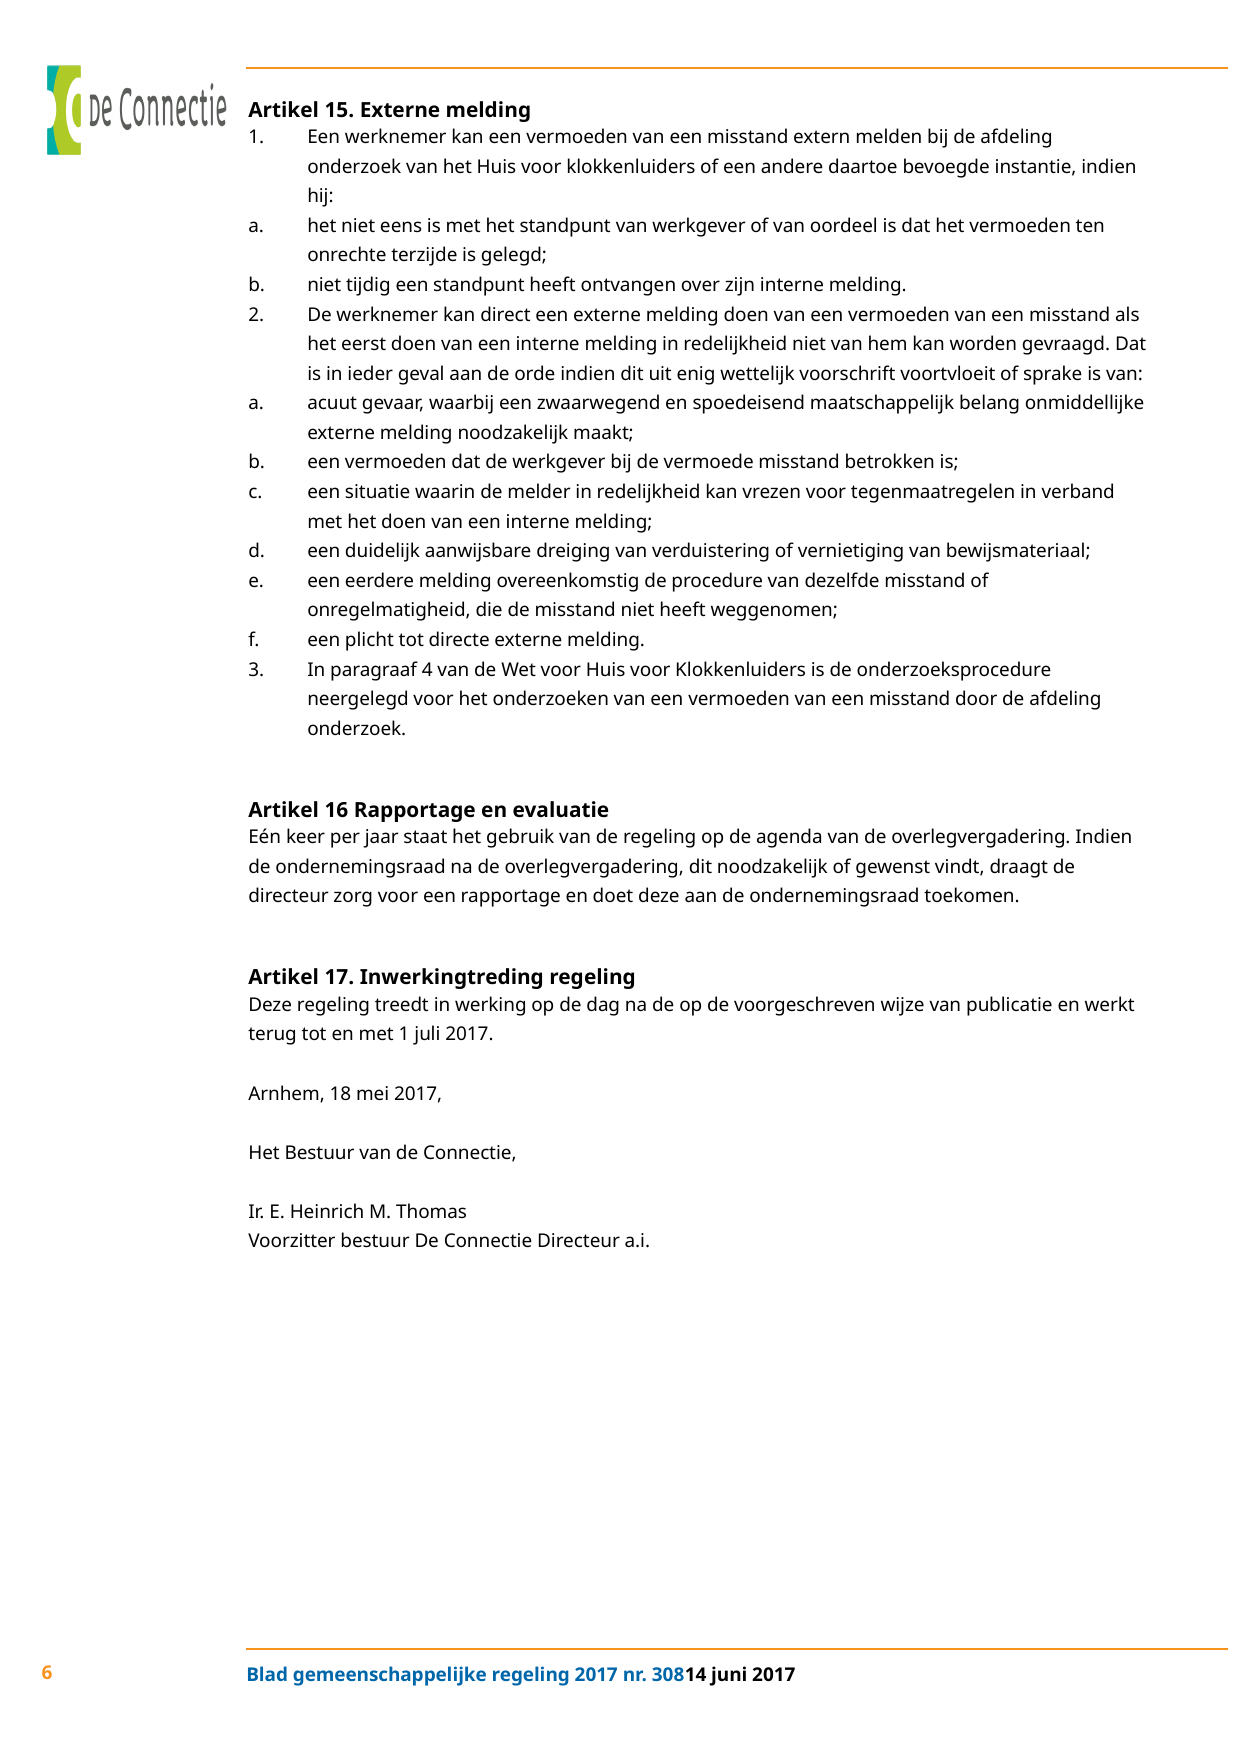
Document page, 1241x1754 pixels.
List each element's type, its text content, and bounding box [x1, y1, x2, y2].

list niet tijdig een standpunt heeft ontvangen over zijn interne melding. [248, 271, 1152, 297]
list een situatie waarin de melder in redelijkheid kan vrezen voor tegenmaatregelen in verband met het doen van een interne melding; [248, 478, 1152, 533]
text Ir. E. Heinrich M. Thomas [248, 1198, 1152, 1224]
list het niet eens is met het standpunt van werkgever of van oordeel is dat het vermoeden ten onrechte terzijde is gelegd; [248, 212, 1152, 267]
list een plicht tot directe externe melding. [248, 626, 1152, 652]
list De werknemer kan direct een externe melding doen van een vermoeden van een misstand als het eerst doen van een interne melding in redelijkheid niet van hem kan worden gevraagd. Dat is in ieder geval aan de orde indien dit uit enig wettelijk voorschrift voortvloeit of sprake is van: [248, 301, 1152, 386]
list een duidelijk aanwijsbare dreiging van verduistering of vernietiging van bewijsmateriaal; [248, 537, 1152, 563]
text Eén keer per jaar staat het gebruik van de regeling op de agenda van de overlegvergadering. Indien de ondernemingsraad na de overlegvergadering, dit noodzakelijk of gewenst vindt, draagt de directeur zorg voor een rapportage en doet deze aan de ondernemingsraad toekomen. [248, 823, 1152, 908]
text Deze regeling treedt in werking op de dag na de op de voorgeschreven wijze van publicatie en werkt terug tot en met 1 juli 2017. [248, 991, 1152, 1046]
list Een werknemer kan een vermoeden van een misstand extern melden bij de afdeling onderzoek van het Huis voor klokkenluiders of een andere daartoe bevoegde instantie, indien hij: [248, 123, 1152, 208]
text Arnhem, 18 mei 2017, [248, 1080, 1152, 1105]
list acuut gevaar, waarbij een zwaarwegend en spoedeisend maatschappelijk belang onmiddellijke externe melding noodzakelijk maakt; [248, 389, 1152, 445]
list een eerdere melding overeenkomstig de procedure van dezelfde misstand of onregelmatigheid, die de misstand niet heeft weggenomen; [248, 567, 1152, 622]
text Artikel 17. Inwerkingtreding regeling [248, 962, 1152, 991]
list In paragraaf 4 van de Wet voor Huis voor Klokkenluiders is de onderzoeksprocedure neergelegd voor het onderzoeken van een vermoeden van een misstand door de afdeling onderzoek. [248, 656, 1152, 741]
list een vermoeden dat de werkgever bij de vermoede misstand betrokken is; [248, 449, 1152, 474]
text Artikel 16 Rapportage en evaluatie [248, 795, 1152, 823]
text Artikel 15. Externe melding [248, 95, 1152, 123]
text Het Bestuur van de Connectie, [248, 1139, 1152, 1164]
text Voorzitter bestuur De Connectie Directeur a.i. [248, 1228, 1152, 1253]
picture [41, 47, 231, 172]
